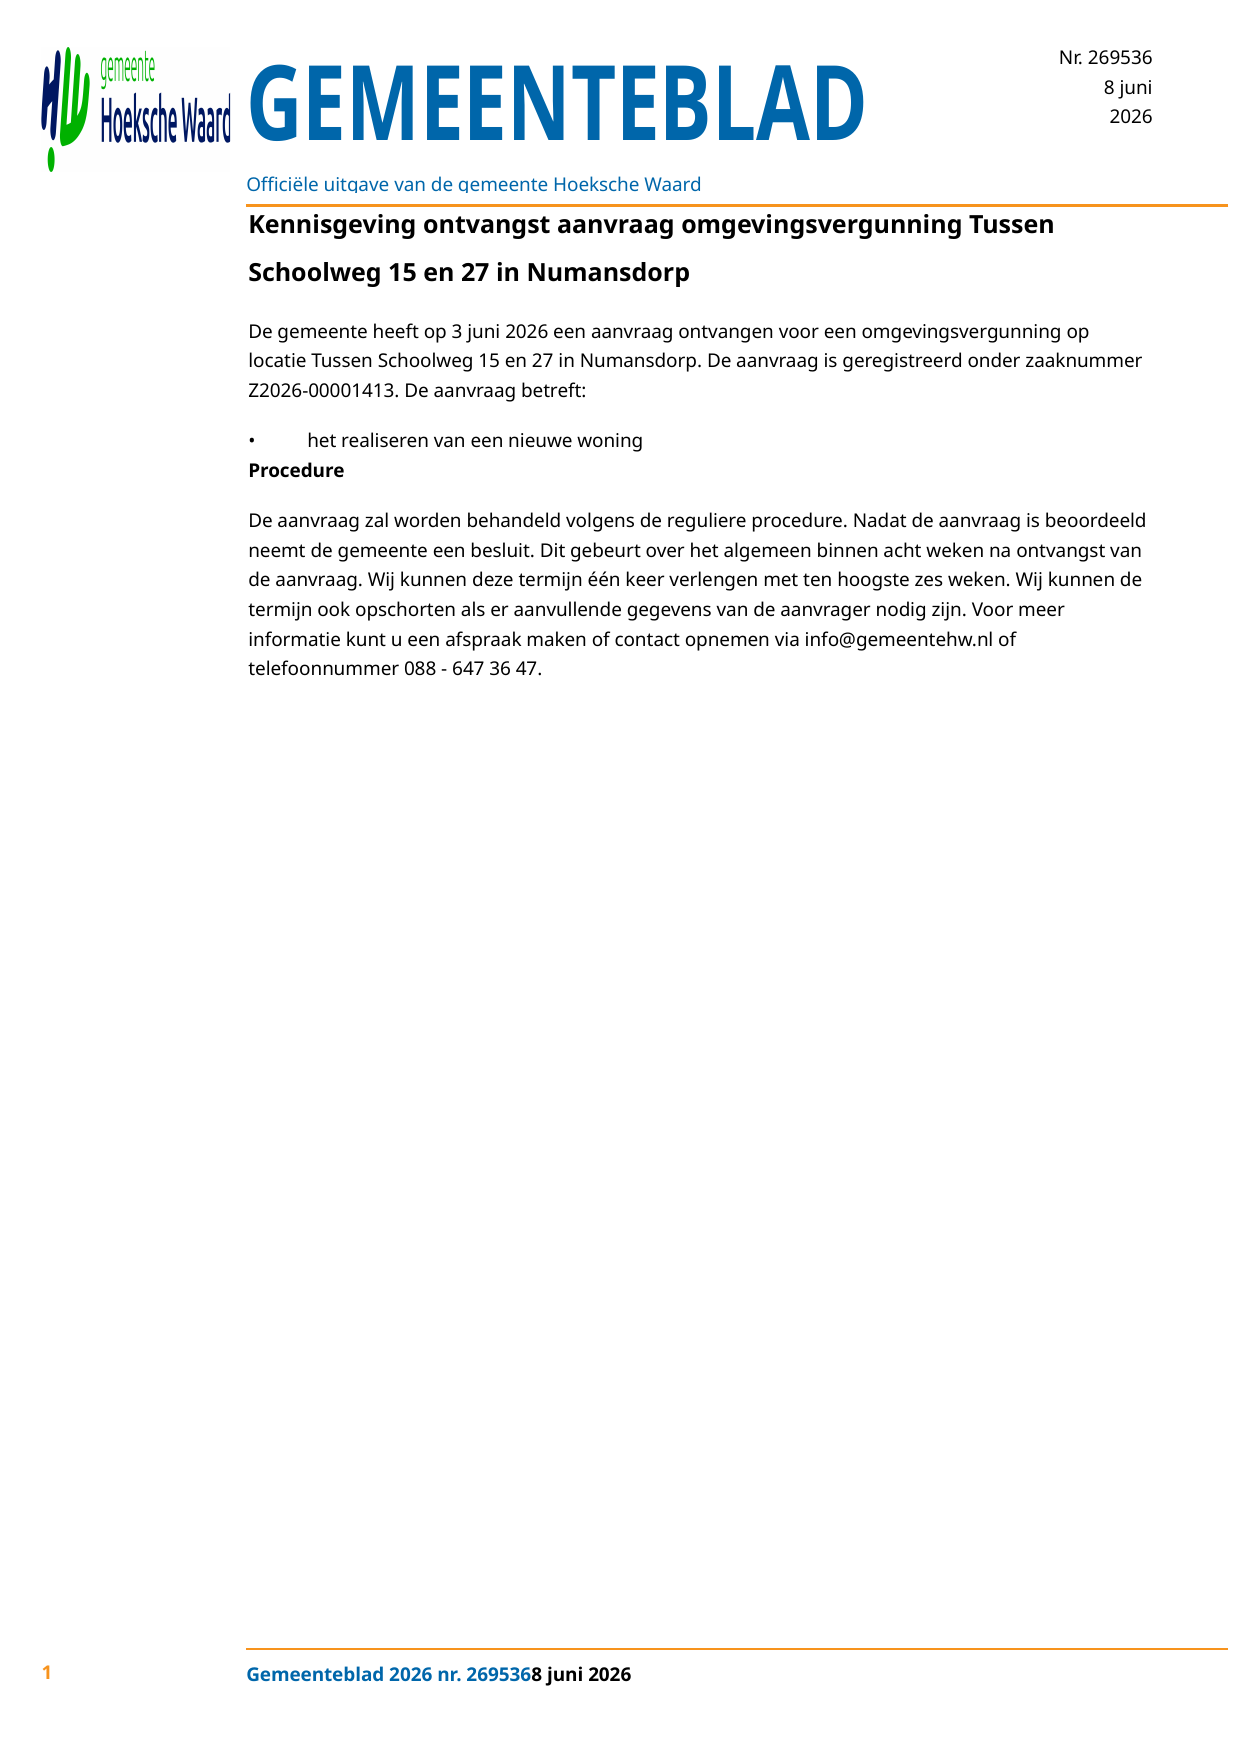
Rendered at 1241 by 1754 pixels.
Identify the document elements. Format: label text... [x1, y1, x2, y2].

text Kennisgeving ontvangst aanvraag omgevingsvergunning Tussen Schoolweg 15 en 27 in Numansdorp [248, 207, 1152, 288]
text Procedure [248, 457, 1152, 483]
picture [41, 47, 231, 172]
text De gemeente heeft op 3 juni 2026 een aanvraag ontvangen voor een omgevingsvergunning op locatie Tussen Schoolweg 15 en 27 in Numansdorp. De aanvraag is geregistreerd onder zaaknummer Z2026-00001413. De aanvraag betreft: [248, 318, 1152, 403]
text De aanvraag zal worden behandeld volgens de reguliere procedure. Nadat de aanvraag is beoordeeld neemt de gemeente een besluit. Dit gebeurt over het algemeen binnen acht weken na ontvangst van de aanvraag. Wij kunnen deze termijn één keer verlengen met ten hoogste zes weken. Wij kunnen de termijn ook opschorten als er aanvullende gegevens van de aanvrager nodig zijn. Voor meer informatie kunt u een afspraak maken of contact opnemen via info@gemeentehw.nl of telefoonnummer 088 - 647 36 47. [248, 507, 1152, 681]
list het realiseren van een nieuwe woning [248, 427, 1152, 453]
